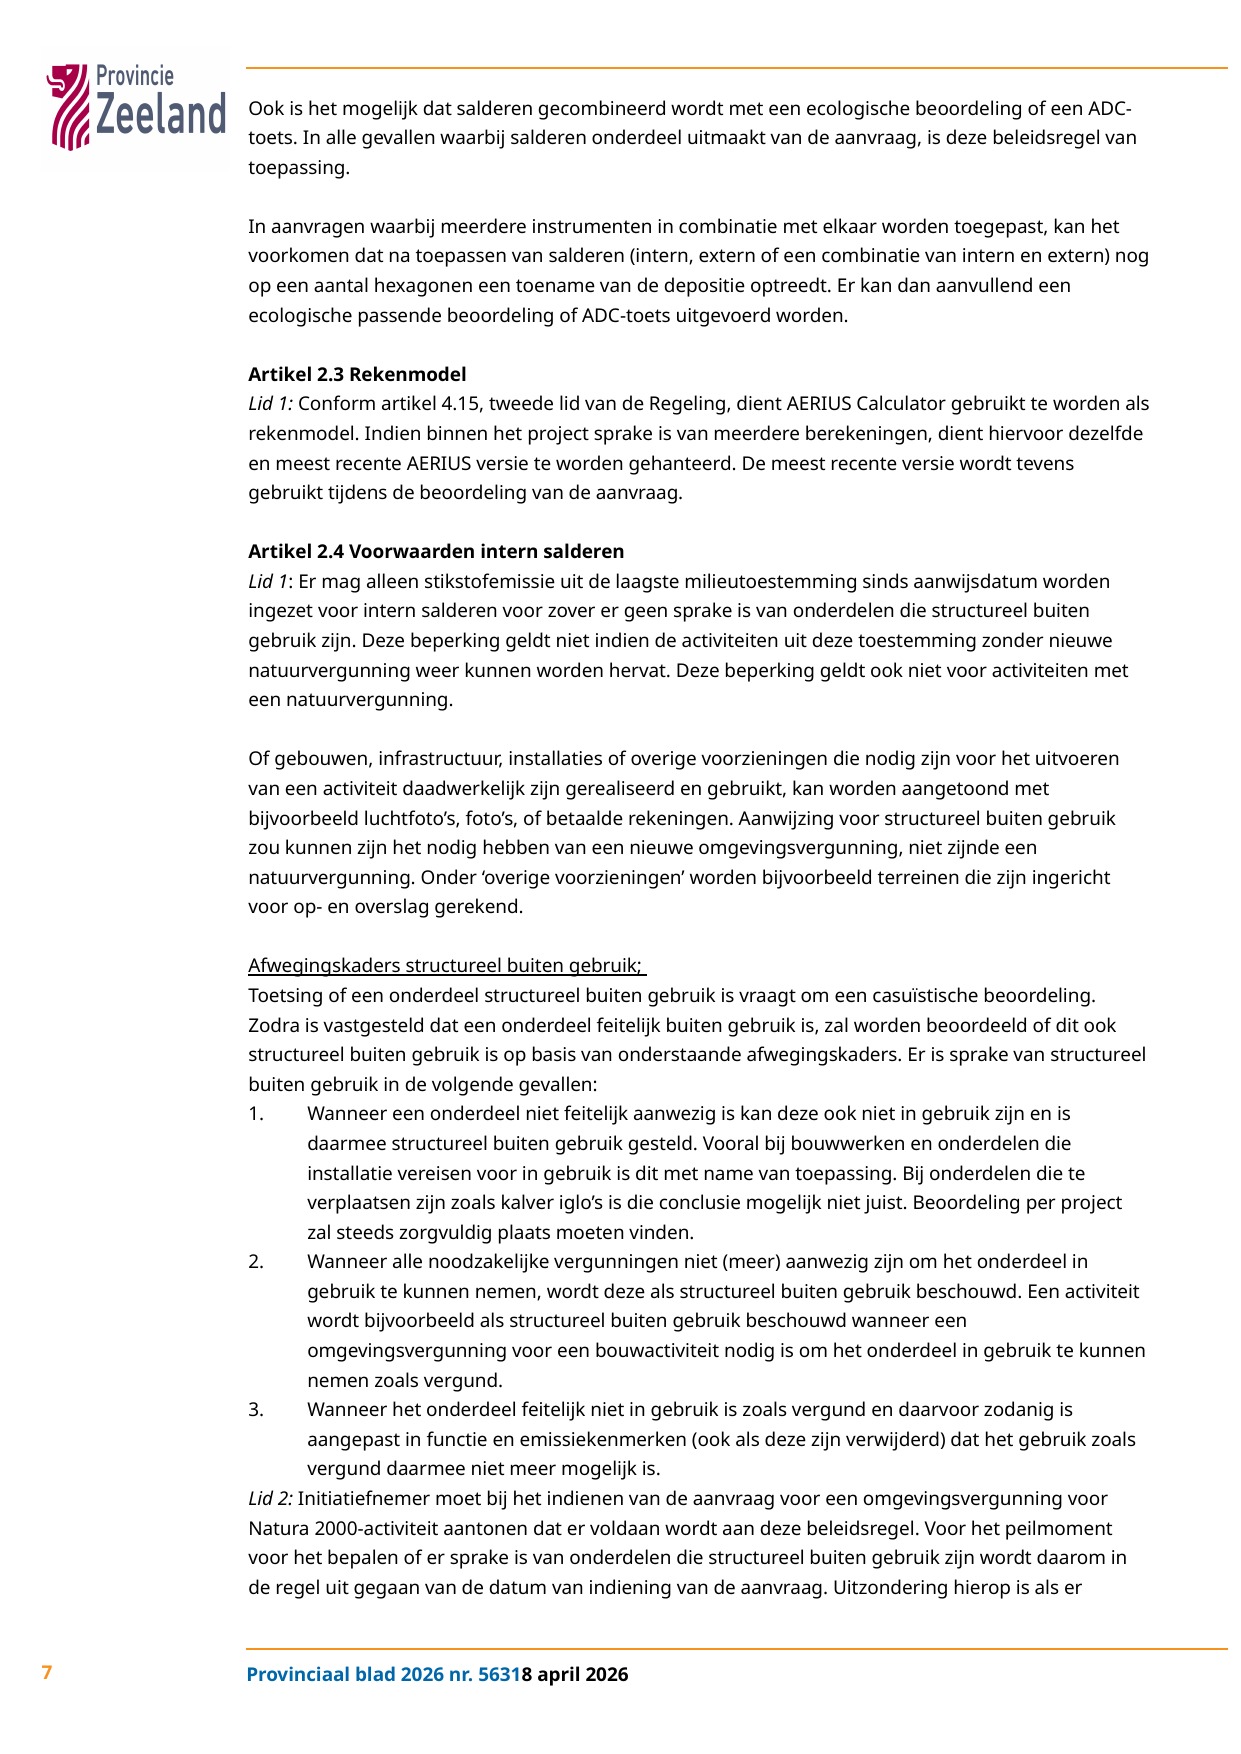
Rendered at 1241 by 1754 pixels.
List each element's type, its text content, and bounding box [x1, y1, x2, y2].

text Artikel 2.3 Rekenmodel [248, 361, 1152, 387]
text Artikel 2.4 Voorwaarden intern salderen [248, 538, 1152, 564]
text Lid 2: Initiatiefnemer moet bij het indienen van de aanvraag voor een omgevingsvergunning voor Natura 2000-activiteit aantonen dat er voldaan wordt aan deze beleidsregel. Voor het peilmoment voor het bepalen of er sprake is van onderdelen die structureel buiten gebruik zijn wordt daarom in de regel uit gegaan van de datum van indiening van de aanvraag. Uitzondering hierop is als er [248, 1485, 1152, 1600]
text Ook is het mogelijk dat salderen gecombineerd wordt met een ecologische beoordeling of een ADC-toets. In alle gevallen waarbij salderen onderdeel uitmaakt van de aanvraag, is deze beleidsregel van toepassing. [248, 95, 1152, 180]
text Of gebouwen, infrastructuur, installaties of overige voorzieningen die nodig zijn voor het uitvoeren van een activiteit daadwerkelijk zijn gerealiseerd en gebruikt, kan worden aangetoond met bijvoorbeeld luchtfoto’s, foto’s, of betaalde rekeningen. Aanwijzing voor structureel buiten gebruik zou kunnen zijn het nodig hebben van een nieuwe omgevingsvergunning, niet zijnde een natuurvergunning. Onder ‘overige voorzieningen’ worden bijvoorbeeld terreinen die zijn ingericht voor op- en overslag gerekend. [248, 746, 1152, 919]
picture [41, 47, 231, 172]
text Toetsing of een onderdeel structureel buiten gebruik is vraagt om een casuïstische beoordeling. Zodra is vastgesteld dat een onderdeel feitelijk buiten gebruik is, zal worden beoordeeld of dit ook structureel buiten gebruik is op basis van onderstaande afwegingskaders. Er is sprake van structureel buiten gebruik in de volgende gevallen: [248, 982, 1152, 1097]
list Wanneer een onderdeel niet feitelijk aanwezig is kan deze ook niet in gebruik zijn en is daarmee structureel buiten gebruik gesteld. Vooral bij bouwwerken en onderdelen die installatie vereisen voor in gebruik is dit met name van toepassing. Bij onderdelen die te verplaatsen zijn zoals kalver iglo’s is die conclusie mogelijk niet juist. Beoordeling per project zal steeds zorgvuldig plaats moeten vinden. [248, 1101, 1152, 1245]
list Wanneer het onderdeel feitelijk niet in gebruik is zoals vergund en daarvoor zodanig is aangepast in functie en emissiekenmerken (ook als deze zijn verwijderd) dat het gebruik zoals vergund daarmee niet meer mogelijk is. [248, 1396, 1152, 1481]
text Afwegingskaders structureel buiten gebruik; [248, 953, 1152, 978]
text Lid 1: Er mag alleen stikstofemissie uit de laagste milieutoestemming sinds aanwijsdatum worden ingezet voor intern salderen voor zover er geen sprake is van onderdelen die structureel buiten gebruik zijn. Deze beperking geldt niet indien de activiteiten uit deze toestemming zonder nieuwe natuurvergunning weer kunnen worden hervat. Deze beperking geldt ook niet voor activiteiten met een natuurvergunning. [248, 568, 1152, 712]
text In aanvragen waarbij meerdere instrumenten in combinatie met elkaar worden toegepast, kan het voorkomen dat na toepassen van salderen (intern, extern of een combinatie van intern en extern) nog op een aantal hexagonen een toename van de depositie optreedt. Er kan dan aanvullend een ecologische passende beoordeling of ADC-toets uitgevoerd worden. [248, 213, 1152, 328]
list Wanneer alle noodzakelijke vergunningen niet (meer) aanwezig zijn om het onderdeel in gebruik te kunnen nemen, wordt deze als structureel buiten gebruik beschouwd. Een activiteit wordt bijvoorbeeld als structureel buiten gebruik beschouwd wanneer een omgevingsvergunning voor een bouwactiviteit nodig is om het onderdeel in gebruik te kunnen nemen zoals vergund. [248, 1248, 1152, 1393]
text Lid 1: Conform artikel 4.15, tweede lid van de Regeling, dient AERIUS Calculator gebruikt te worden als rekenmodel. Indien binnen het project sprake is van meerdere berekeningen, dient hiervoor dezelfde en meest recente AERIUS versie te worden gehanteerd. De meest recente versie wordt tevens gebruikt tijdens de beoordeling van de aanvraag. [248, 391, 1152, 505]
